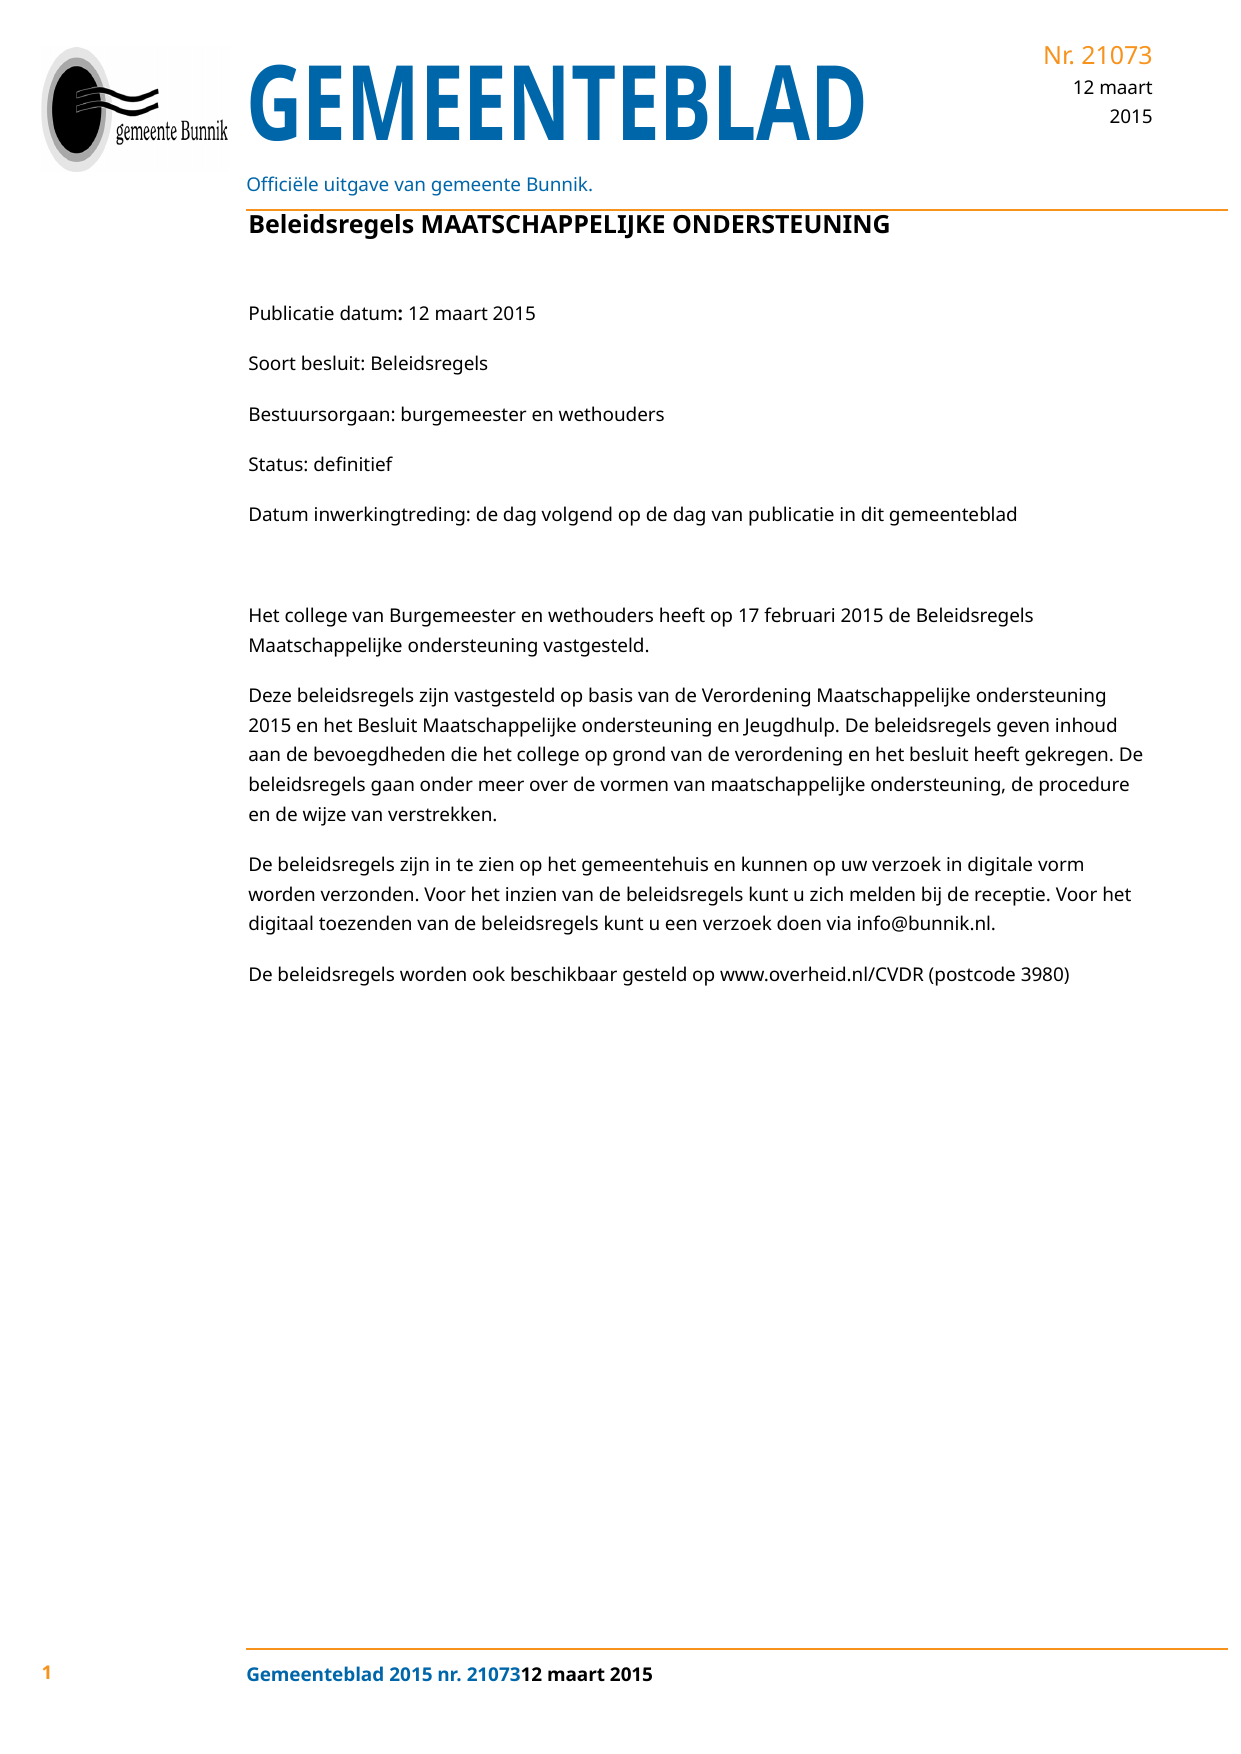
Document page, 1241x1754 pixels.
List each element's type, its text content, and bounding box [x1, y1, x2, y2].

picture [41, 47, 231, 172]
text Beleidsregels MAATSCHAPPELIJKE ONDERSTEUNING [248, 211, 1152, 241]
text Status: definitief [248, 451, 1152, 477]
text Deze beleidsregels zijn vastgesteld op basis van de Verordening Maatschappelijke ondersteuning 2015 en het Besluit Maatschappelijke ondersteuning en Jeugdhulp. De beleidsregels geven inhoud aan de bevoegdheden die het college op grond van de verordening en het besluit heeft gekregen. De beleidsregels gaan onder meer over de vormen van maatschappelijke ondersteuning, de procedure en de wijze van verstrekken. [248, 682, 1152, 826]
text De beleidsregels worden ook beschikbaar gesteld op www.overheid.nl/CVDR (postcode 3980) [248, 961, 1152, 986]
text Datum inwerkingtreding: de dag volgend op de dag van publicatie in dit gemeenteblad [248, 502, 1152, 527]
text Het college van Burgemeester en wethouders heeft op 17 februari 2015 de Beleidsregels Maatschappelijke ondersteuning vastgesteld. [248, 602, 1152, 658]
text Bestuursorgaan: burgemeester en wethouders [248, 401, 1152, 426]
text Publicatie datum: 12 maart 2015 [248, 300, 1152, 326]
text De beleidsregels zijn in te zien op het gemeentehuis en kunnen op uw verzoek in digitale vorm worden verzonden. Voor het inzien van de beleidsregels kunt u zich melden bij de receptie. Voor het digitaal toezenden van de beleidsregels kunt u een verzoek doen via info@bunnik.nl. [248, 851, 1152, 936]
text Soort besluit: Beleidsregels [248, 350, 1152, 376]
